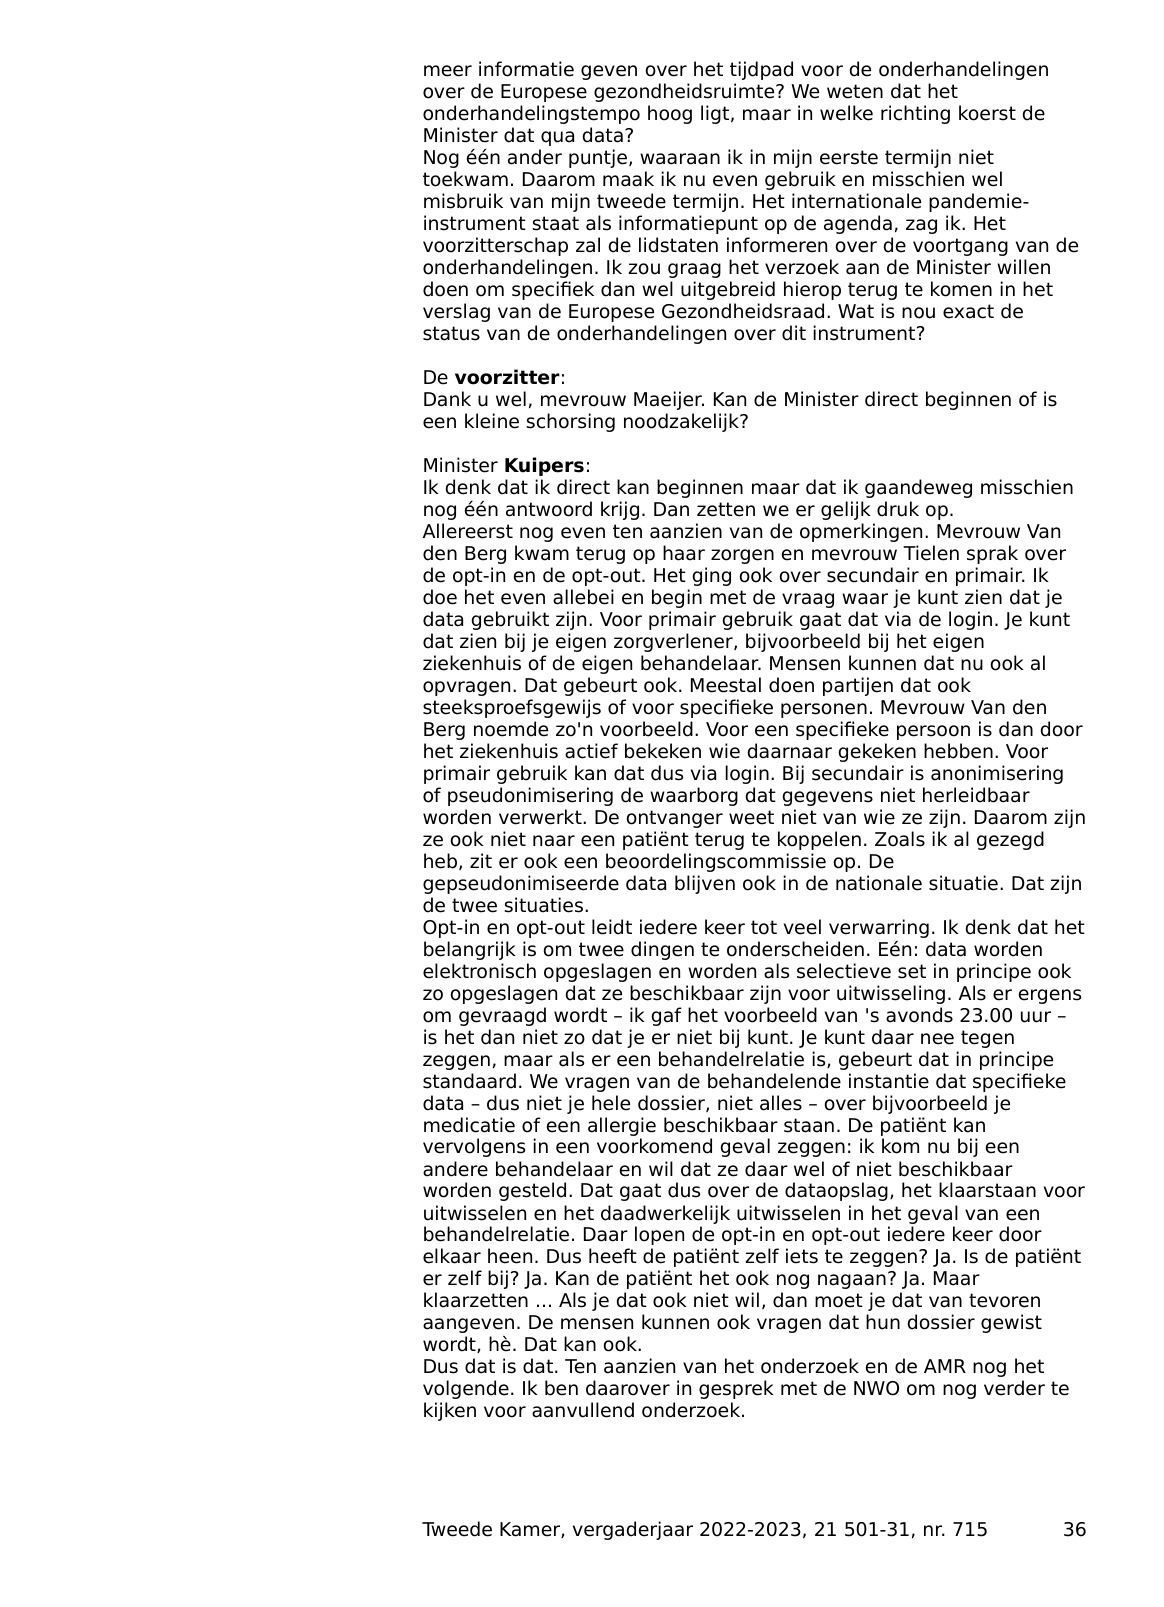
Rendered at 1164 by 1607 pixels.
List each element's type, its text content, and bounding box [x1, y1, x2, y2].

text Nog één ander puntje, waaraan ik in mijn eerste termijn niet toekwam. Daarom maak ik nu even gebruik en misschien wel misbruik van mijn tweede termijn. Het internationale pandemie-instrument staat als informatiepunt op de agenda, zag ik. Het voorzitterschap zal de lidstaten informeren over de voortgang van de onderhandelingen. Ik zou graag het verzoek aan de Minister willen doen om specifiek dan wel uitgebreid hierop terug te komen in het verslag van de Europese Gezondheidsraad. Wat is nou exact de status van de onderhandelingen over dit instrument? [422, 147, 1087, 345]
text Allereerst nog even ten aanzien van de opmerkingen. Mevrouw Van den Berg kwam terug op haar zorgen en mevrouw Tielen sprak over de opt-in en de opt-out. Het ging ook over secundair en primair. Ik doe het even allebei en begin met de vraag waar je kunt zien dat je data gebruikt zijn. Voor primair gebruik gaat dat via de login. Je kunt dat zien bij je eigen zorgverlener, bijvoorbeeld bij het eigen ziekenhuis of de eigen behandelaar. Mensen kunnen dat nu ook al opvragen. Dat gebeurt ook. Meestal doen partijen dat ook steeksproefsgewijs of voor specifieke personen. Mevrouw Van den Berg noemde zo'n voorbeeld. Voor een specifieke persoon is dan door het ziekenhuis actief bekeken wie daarnaar gekeken hebben. Voor primair gebruik kan dat dus via login. Bij secundair is anonimisering of pseudonimisering de waarborg dat gegevens niet herleidbaar worden verwerkt. De ontvanger weet niet van wie ze zijn. Daarom zijn ze ook niet naar een patiënt terug te koppelen. Zoals ik al gezegd heb, zit er ook een beoordelingscommissie op. De gepseudonimiseerde data blijven ook in de nationale situatie. Dat zijn de twee situaties. [422, 521, 1087, 917]
text De voorzitter: [422, 367, 1087, 389]
text Opt-in en opt-out leidt iedere keer tot veel verwarring. Ik denk dat het belangrijk is om twee dingen te onderscheiden. Eén: data worden elektronisch opgeslagen en worden als selectieve set in principe ook zo opgeslagen dat ze beschikbaar zijn voor uitwisseling. Als er ergens om gevraagd wordt – ik gaf het voorbeeld van 's avonds 23.00 uur – is het dan niet zo dat je er niet bij kunt. Je kunt daar nee tegen zeggen, maar als er een behandelrelatie is, gebeurt dat in principe standaard. We vragen van de behandelende instantie dat specifieke data – dus niet je hele dossier, niet alles – over bijvoorbeeld je medicatie of een allergie beschikbaar staan. De patiënt kan vervolgens in een voorkomend geval zeggen: ik kom nu bij een andere behandelaar en wil dat ze daar wel of niet beschikbaar worden gesteld. Dat gaat dus over de dataopslag, het klaarstaan voor uitwisselen en het daadwerkelijk uitwisselen in het geval van een behandelrelatie. Daar lopen de opt-in en opt-out iedere keer door elkaar heen. Dus heeft de patiënt zelf iets te zeggen? Ja. Is de patiënt er zelf bij? Ja. Kan de patiënt het ook nog nagaan? Ja. Maar klaarzetten ... Als je dat ook niet wil, dan moet je dat van tevoren aangeven. De mensen kunnen ook vragen dat hun dossier gewist wordt, hè. Dat kan ook. [422, 917, 1087, 1356]
text Dus dat is dat. Ten aanzien van het onderzoek en de AMR nog het volgende. Ik ben daarover in gesprek met de NWO om nog verder te kijken voor aanvullend onderzoek. [422, 1356, 1087, 1422]
text Dank u wel, mevrouw Maeijer. Kan de Minister direct beginnen of is een kleine schorsing noodzakelijk? [422, 389, 1087, 433]
text meer informatie geven over het tijdpad voor de onderhandelingen over de Europese gezondheidsruimte? We weten dat het onderhandelingstempo hoog ligt, maar in welke richting koerst de Minister dat qua data? [422, 59, 1087, 147]
text Ik denk dat ik direct kan beginnen maar dat ik gaandeweg misschien nog één antwoord krijg. Dan zetten we er gelijk druk op. [422, 477, 1087, 521]
text Minister Kuipers: [422, 455, 1087, 477]
